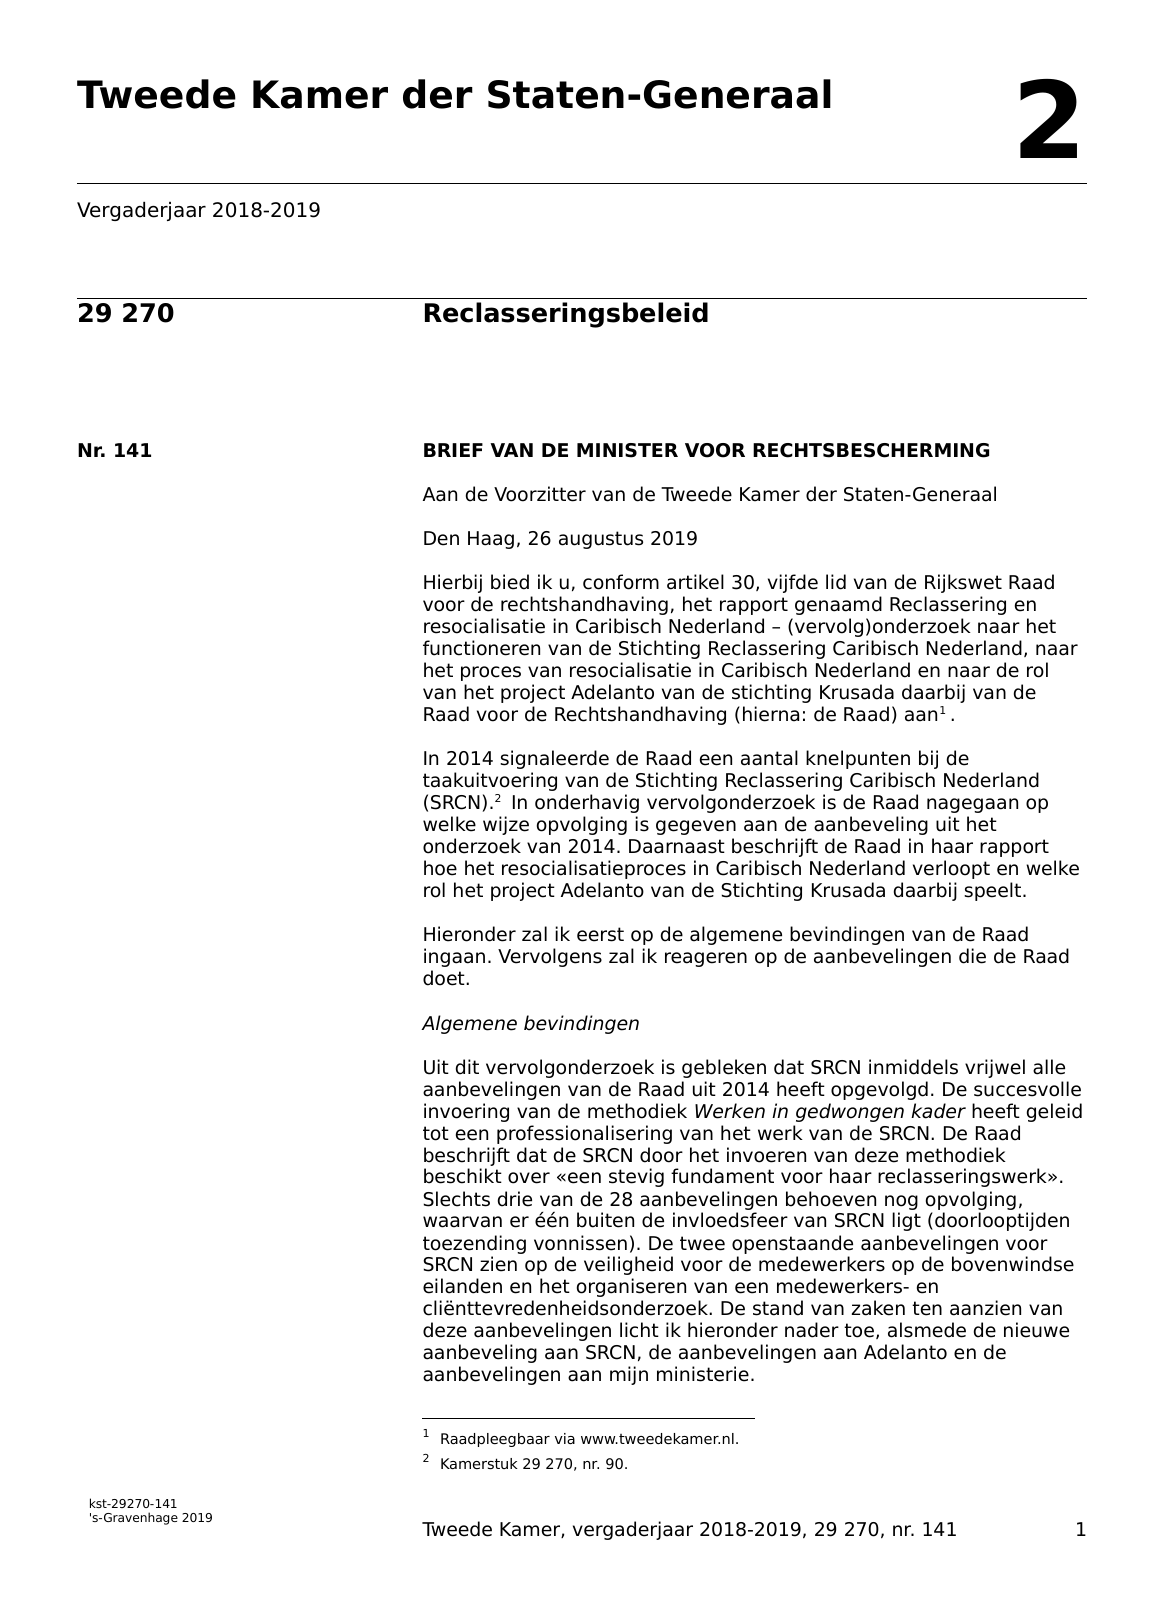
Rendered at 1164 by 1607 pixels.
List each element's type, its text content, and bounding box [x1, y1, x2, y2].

subtitle Nr. 141 BRIEF VAN DE MINISTER VOOR RECHTSBESCHERMING [77, 440, 1087, 462]
text Kamerstuk 29 270, nr. 90. [422, 1452, 1087, 1474]
text Aan de Voorzitter van de Tweede Kamer der Staten-Generaal [422, 484, 1087, 506]
text Raadpleegbaar via www.tweedekamer.nl. [422, 1427, 1087, 1449]
text In 2014 signaleerde de Raad een aantal knelpunten bij de taakuitvoering van de Stichting Reclassering Caribisch Nederland (SRCN). In onderhavig vervolgonderzoek is de Raad nagegaan op welke wijze opvolging is gegeven aan de aanbeveling uit het onderzoek van 2014. Daarnaast beschrijft de Raad in haar rapport hoe het resocialisatieproces in Caribisch Nederland verloopt en welke rol het project Adelanto van de Stichting Krusada daarbij speelt. [422, 748, 1087, 902]
text Uit dit vervolgonderzoek is gebleken dat SRCN inmiddels vrijwel alle aanbevelingen van de Raad uit 2014 heeft opgevolgd. De succesvolle invoering van de methodiek Werken in gedwongen kader heeft geleid tot een professionalisering van het werk van de SRCN. De Raad beschrijft dat de SRCN door het invoeren van deze methodiek beschikt over «een stevig fundament voor haar reclasseringswerk». Slechts drie van de 28 aanbevelingen behoeven nog opvolging, waarvan er één buiten de invloedsfeer van SRCN ligt (doorlooptijden toezending vonnissen). De twee openstaande aanbevelingen voor SRCN zien op de veiligheid voor de medewerkers op de bovenwindse eilanden en het organiseren van een medewerkers- en cliënttevredenheidsonderzoek. De stand van zaken ten aanzien van deze aanbevelingen licht ik hieronder nader toe, alsmede de nieuwe aanbeveling aan SRCN, de aanbevelingen aan Adelanto en de aanbevelingen aan mijn ministerie. [422, 1057, 1087, 1386]
subtitle 29 270 Reclasseringsbeleid [77, 299, 1087, 329]
text Hierbij bied ik u, conform artikel 30, vijfde lid van de Rijkswet Raad voor de rechtshandhaving, het rapport genaamd Reclassering en resocialisatie in Caribisch Nederland – (vervolg)onderzoek naar het functioneren van de Stichting Reclassering Caribisch Nederland, naar het proces van resocialisatie in Caribisch Nederland en naar de rol van het project Adelanto van de stichting Krusada daarbij van de Raad voor de Rechtshandhaving (hierna: de Raad) aan. [422, 572, 1087, 726]
table_cell Vergaderjaar 2018-2019 [77, 184, 1087, 298]
text Hieronder zal ik eerst op de algemene bevindingen van de Raad ingaan. Vervolgens zal ik reageren op de aanbevelingen die de Raad doet. [422, 924, 1087, 990]
text 's-Gravenhage 2019 [88, 1511, 323, 1525]
table_header Tweede Kamer der Staten-Generaal [77, 59, 886, 183]
text Den Haag, 26 augustus 2019 [422, 528, 1087, 550]
subtitle Algemene bevindingen [422, 1012, 1087, 1034]
text kst-29270-141 [88, 1497, 323, 1511]
table_header 2 [886, 59, 1087, 183]
